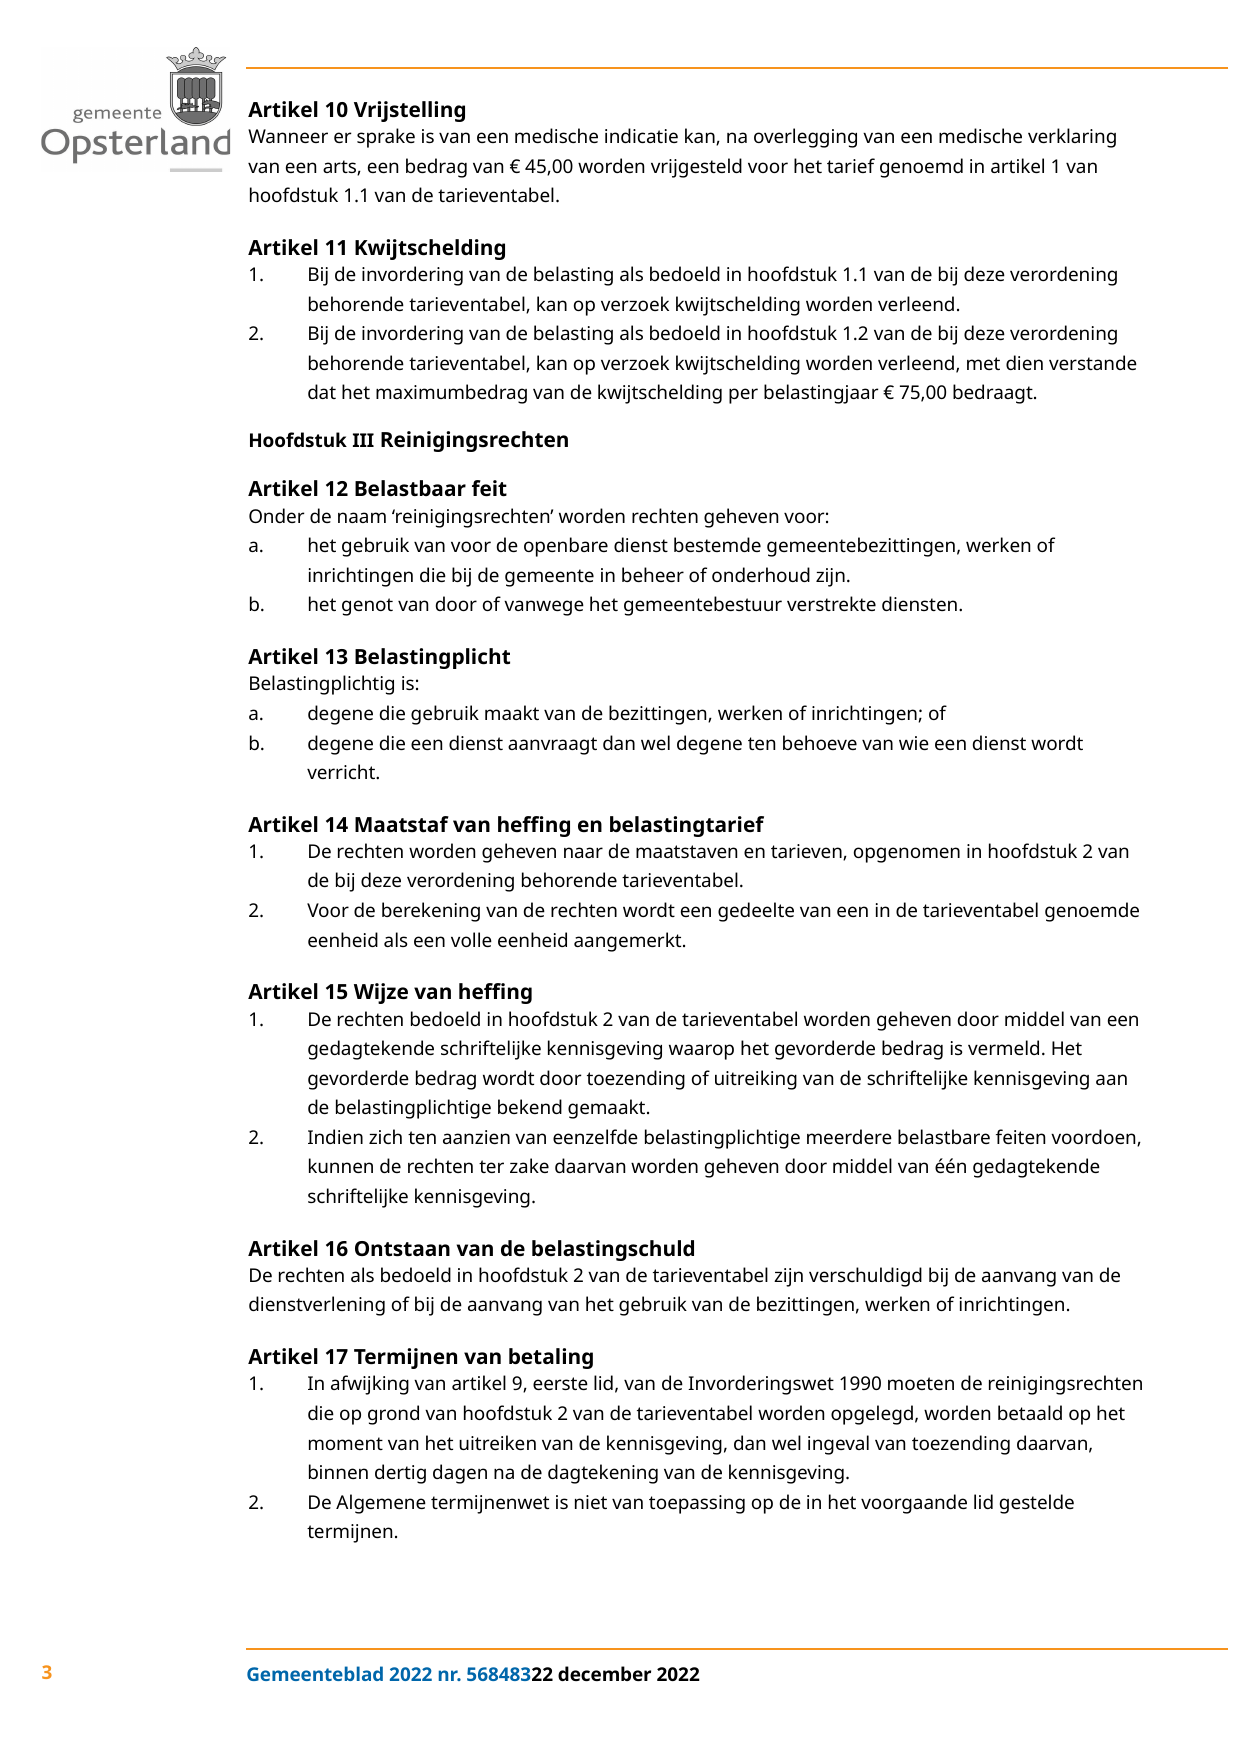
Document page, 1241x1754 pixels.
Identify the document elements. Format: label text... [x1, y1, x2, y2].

list het genot van door of vanwege het gemeentebestuur verstrekte diensten. [248, 592, 1152, 617]
list In afwijking van artikel 9, eerste lid, van de Invorderingswet 1990 moeten de reinigingsrechten die op grond van hoofdstuk 2 van de tarieventabel worden opgelegd, worden betaald op het moment van het uitreiken van de kennisgeving, dan wel ingeval van toezending daarvan, binnen dertig dagen na de dagtekening van de kennisgeving. [248, 1371, 1152, 1485]
picture [41, 47, 231, 172]
text De rechten als bedoeld in hoofdstuk 2 van de tarieventabel zijn verschuldigd bij de aanvang van de dienstverlening of bij de aanvang van het gebruik van de bezittingen, werken of inrichtingen. [248, 1262, 1152, 1317]
list degene die gebruik maakt van de bezittingen, werken of inrichtingen; of [248, 700, 1152, 726]
text Artikel 17 Termijnen van betaling [248, 1342, 1152, 1371]
list De rechten bedoeld in hoofdstuk 2 van de tarieventabel worden geheven door middel van een gedagtekende schriftelijke kennisgeving waarop het gevorderde bedrag is vermeld. Het gevorderde bedrag wordt door toezending of uitreiking van de schriftelijke kennisgeving aan de belastingplichtige bekend gemaakt. [248, 1006, 1152, 1120]
list De Algemene termijnenwet is niet van toepassing op de in het voorgaande lid gestelde termijnen. [248, 1489, 1152, 1544]
list Indien zich ten aanzien van eenzelfde belastingplichtige meerdere belastbare feiten voordoen, kunnen de rechten ter zake daarvan worden geheven door middel van één gedagtekende schriftelijke kennisgeving. [248, 1124, 1152, 1209]
text Artikel 12 Belastbaar feit [248, 474, 1152, 503]
list Bij de invordering van de belasting als bedoeld in hoofdstuk 1.2 van de bij deze verordening behorende tarieventabel, kan op verzoek kwijtschelding worden verleend, met dien verstande dat het maximumbedrag van de kwijtschelding per belastingjaar € 75,00 bedraagt. [248, 320, 1152, 405]
text Belastingplichtig is: [248, 671, 1152, 696]
list het gebruik van voor de openbare dienst bestemde gemeentebezittingen, werken of inrichtingen die bij de gemeente in beheer of onderhoud zijn. [248, 532, 1152, 588]
text Artikel 10 Vrijstelling [248, 95, 1152, 123]
list degene die een dienst aanvraagt dan wel degene ten behoeve van wie een dienst wordt verricht. [248, 730, 1152, 785]
text Artikel 14 Maatstaf van heffing en belastingtarief [248, 810, 1152, 838]
list Voor de berekening van de rechten wordt een gedeelte van een in de tarieventabel genoemde eenheid als een volle eenheid aangemerkt. [248, 897, 1152, 953]
list De rechten worden geheven naar de maatstaven en tarieven, opgenomen in hoofdstuk 2 van de bij deze verordening behorende tarieventabel. [248, 838, 1152, 893]
text Artikel 11 Kwijtschelding [248, 233, 1152, 261]
text Artikel 16 Ontstaan van de belastingschuld [248, 1234, 1152, 1262]
text Hoofdstuk III Reinigingsrechten [248, 425, 1152, 454]
list Bij de invordering van de belasting als bedoeld in hoofdstuk 1.1 van de bij deze verordening behorende tarieventabel, kan op verzoek kwijtschelding worden verleend. [248, 261, 1152, 317]
text Wanneer er sprake is van een medische indicatie kan, na overlegging van een medische verklaring van een arts, een bedrag van € 45,00 worden vrijgesteld voor het tarief genoemd in artikel 1 van hoofdstuk 1.1 van de tarieventabel. [248, 123, 1152, 208]
text Artikel 15 Wijze van heffing [248, 977, 1152, 1006]
text Artikel 13 Belastingplicht [248, 642, 1152, 671]
text Onder de naam ‘reinigingsrechten’ worden rechten geheven voor: [248, 503, 1152, 529]
